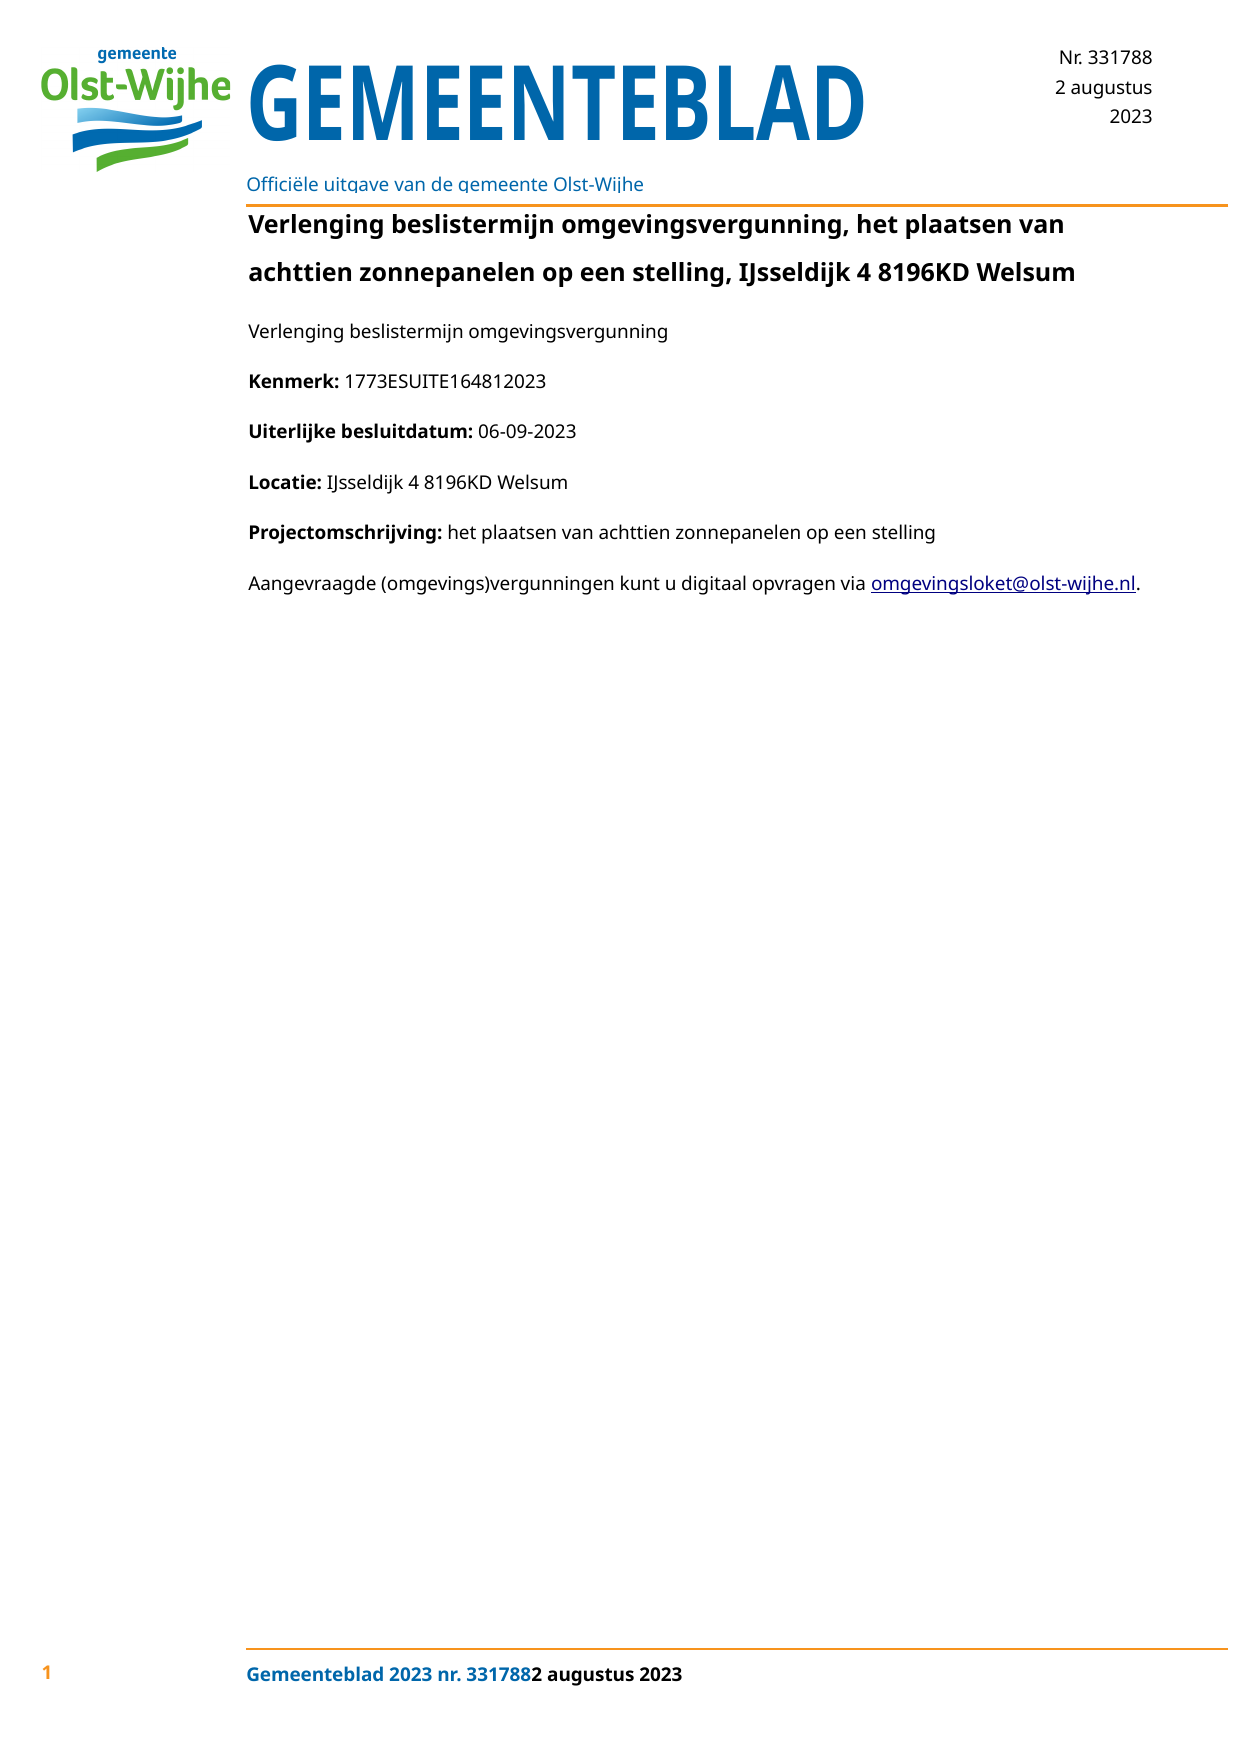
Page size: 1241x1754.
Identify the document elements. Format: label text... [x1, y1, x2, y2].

text Verlenging beslistermijn omgevingsvergunning [248, 318, 1152, 344]
text Projectomschrijving: het plaatsen van achttien zonnepanelen op een stelling [248, 519, 1152, 545]
text Verlenging beslistermijn omgevingsvergunning, het plaatsen van achttien zonnepanelen op een stelling, IJsseldijk 4 8196KD Welsum [248, 207, 1152, 288]
text Kenmerk: 1773ESUITE164812023 [248, 368, 1152, 394]
picture [41, 47, 231, 172]
text Locatie: IJsseldijk 4 8196KD Welsum [248, 469, 1152, 495]
text Aangevraagde (omgevings)vergunningen kunt u digitaal opvragen via omgevingsloket@olst-wijhe.nl. [248, 570, 1152, 596]
text Uiterlijke besluitdatum: 06-09-2023 [248, 419, 1152, 444]
